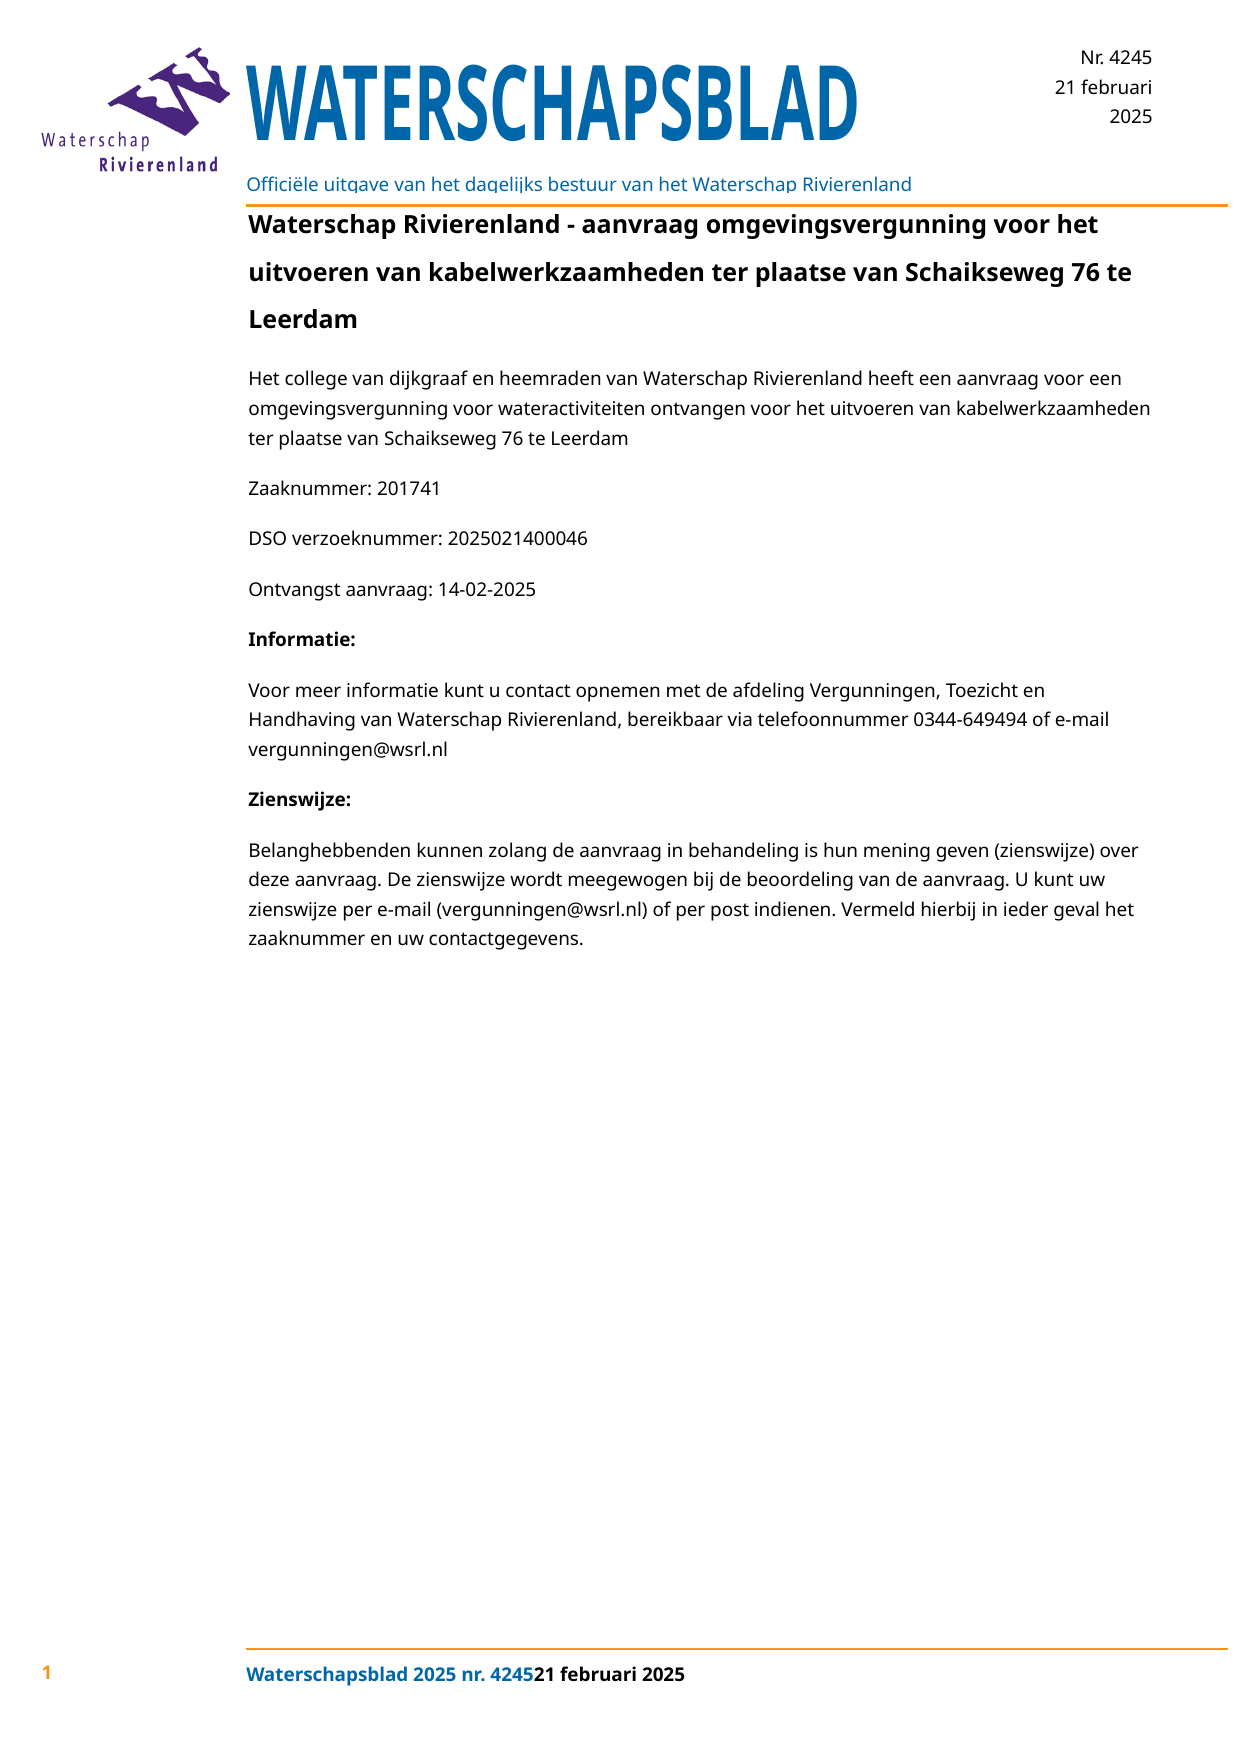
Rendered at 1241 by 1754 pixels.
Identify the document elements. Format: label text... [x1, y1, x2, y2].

text DSO verzoeknummer: 2025021400046 [248, 526, 1152, 551]
text Belanghebbenden kunnen zolang de aanvraag in behandeling is hun mening geven (zienswijze) over deze aanvraag. De zienswijze wordt meegewogen bij de beoordeling van de aanvraag. U kunt uw zienswijze per e-mail (vergunningen@wsrl.nl) of per post indienen. Vermeld hierbij in ieder geval het zaaknummer en uw contactgegevens. [248, 837, 1152, 951]
text Waterschap Rivierenland - aanvraag omgevingsvergunning voor het uitvoeren van kabelwerkzaamheden ter plaatse van Schaikseweg 76 te Leerdam [248, 207, 1152, 336]
text Zaaknummer: 201741 [248, 475, 1152, 501]
text Het college van dijkgraaf en heemraden van Waterschap Rivierenland heeft een aanvraag voor een omgevingsvergunning voor wateractiviteiten ontvangen voor het uitvoeren van kabelwerkzaamheden ter plaatse van Schaikseweg 76 te Leerdam [248, 366, 1152, 450]
text Zienswijze: [248, 786, 1152, 812]
picture [41, 47, 231, 172]
text Informatie: [248, 626, 1152, 652]
text Voor meer informatie kunt u contact opnemen met de afdeling Vergunningen, Toezicht en Handhaving van Waterschap Rivierenland, bereikbaar via telefoonnummer 0344-649494 of e-mail vergunningen@wsrl.nl [248, 677, 1152, 762]
text Ontvangst aanvraag: 14-02-2025 [248, 576, 1152, 602]
